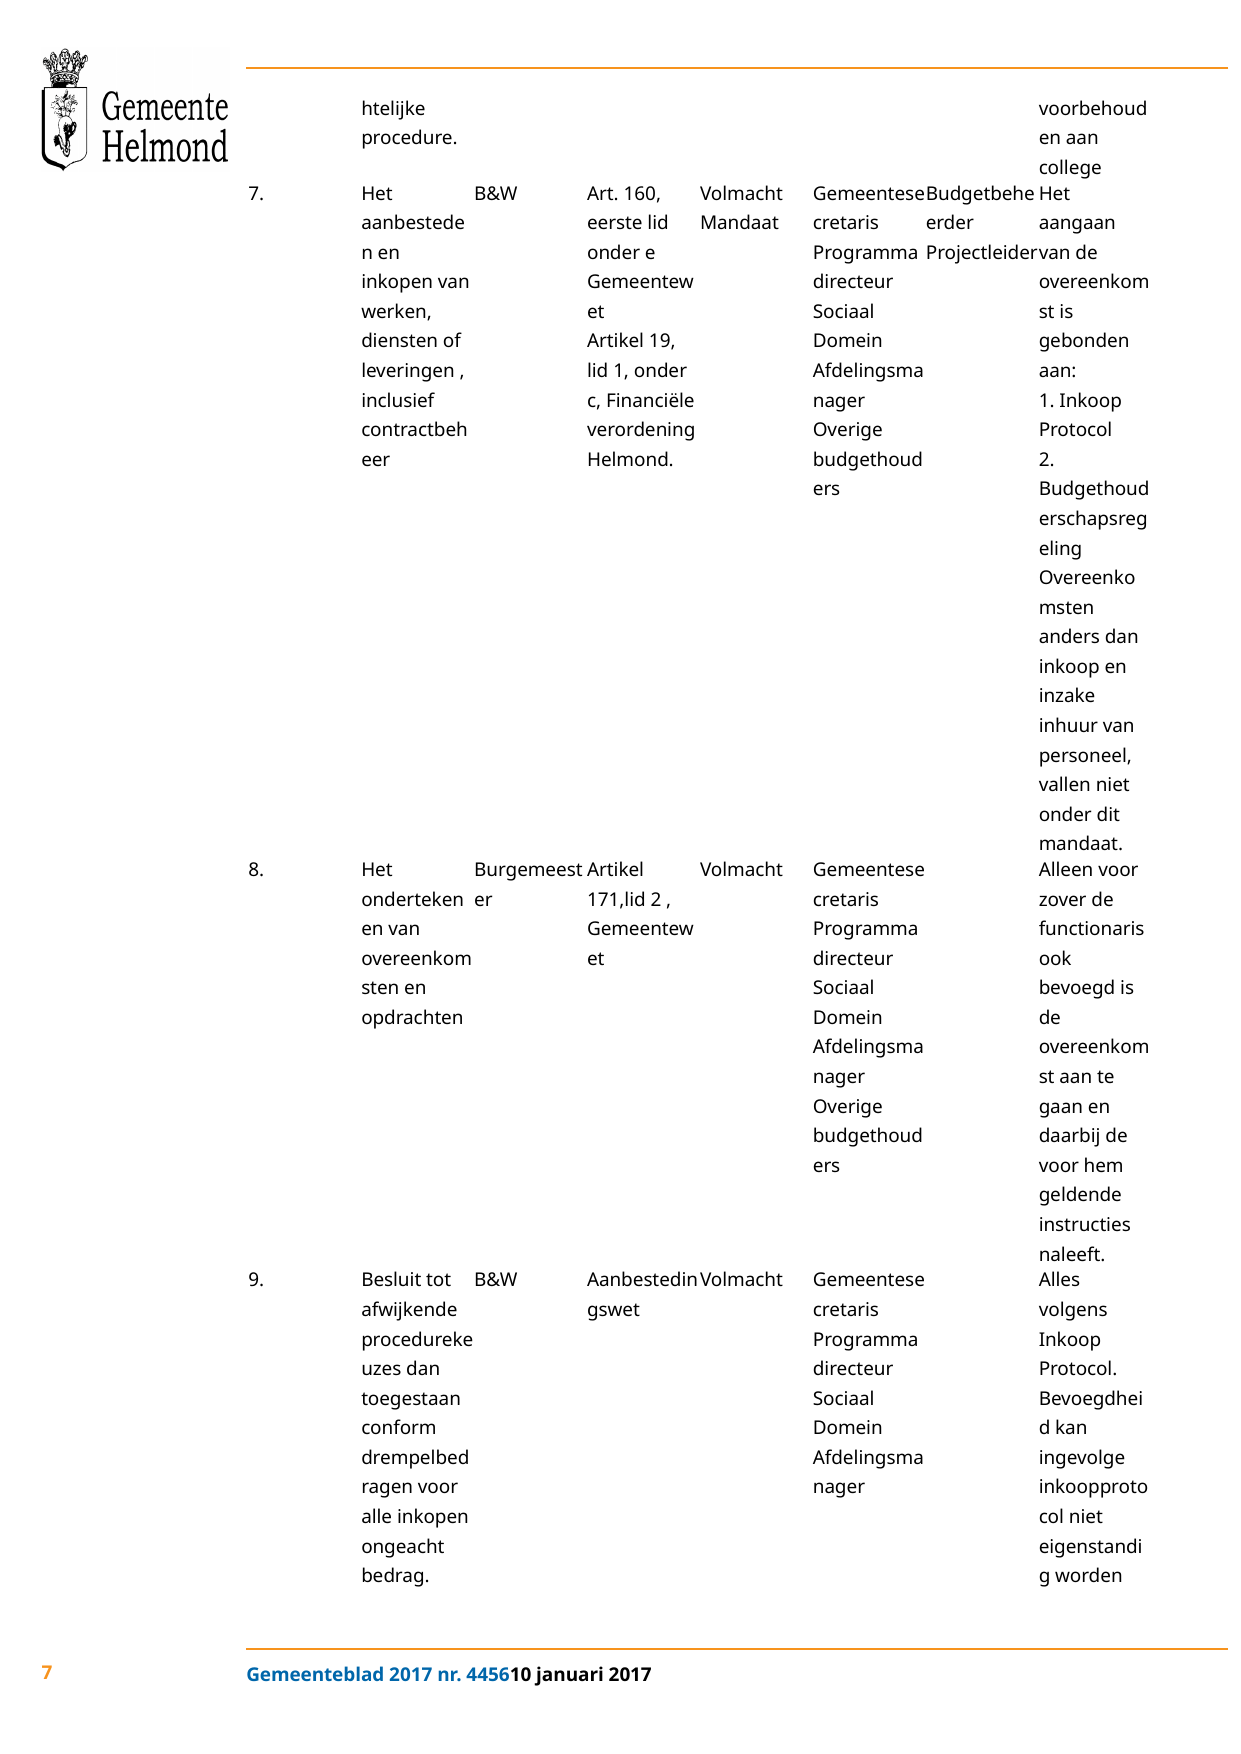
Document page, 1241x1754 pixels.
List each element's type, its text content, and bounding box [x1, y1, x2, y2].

table_cell Aanbestedingswet [587, 1267, 700, 1588]
table_cell B&W [474, 180, 587, 856]
table_cell Gemeentesecretaris Programmadirecteur Sociaal Domein Afdelingsmanager [813, 1267, 926, 1588]
table_cell Volmacht Mandaat [700, 180, 813, 856]
table_cell [248, 95, 361, 180]
table_cell [926, 856, 1038, 1267]
table_cell [474, 95, 587, 180]
table_cell Alles volgens Inkoop Protocol. Bevoegdheid kan ingevolge inkoopprotocol niet eigenstandig worden [1039, 1267, 1152, 1588]
table_cell Alleen voor zover de functionaris ook bevoegd is de overeenkomst aan te gaan en daarbij de voor hem geldende instructies naleeft. [1039, 856, 1152, 1267]
table_cell Budgetbeheerder Projectleider [926, 180, 1038, 856]
table_cell Gemeentesecretaris Programmadirecteur Sociaal Domein Afdelingsmanager Overige budgethouders [813, 180, 926, 856]
table_cell voorbehouden aan college [1039, 95, 1152, 180]
table_cell Besluit tot afwijkende procedurekeuzes dan toegestaan conform drempelbedragen voor alle inkopen ongeacht bedrag. [361, 1267, 474, 1588]
table_cell Gemeentesecretaris Programmadirecteur Sociaal Domein Afdelingsmanager Overige budgethouders [813, 856, 926, 1267]
table_cell Volmacht [700, 856, 813, 1267]
table_cell Het ondertekenen van overeenkomsten en opdrachten [361, 856, 474, 1267]
table_cell Volmacht [700, 1267, 813, 1588]
table_cell Art. 160, eerste lid onder e Gemeentewet Artikel 19, lid 1, onder c, Financiële verordening Helmond. [587, 180, 700, 856]
table_cell Burgemeester [474, 856, 587, 1267]
table_cell [700, 95, 813, 180]
table_cell B&W [474, 1267, 587, 1588]
table_cell Het aangaan van de overeenkomst is gebonden aan: 1. Inkoop Protocol 2. Budgethouderschapsregeling Overeenkomsten anders dan inkoop en inzake inhuur van personeel, vallen niet onder dit mandaat. [1039, 180, 1152, 856]
table_cell [813, 95, 926, 180]
table_cell Het aanbesteden en inkopen van werken, diensten of leveringen , inclusief contractbeheer [361, 180, 474, 856]
picture [41, 47, 231, 172]
table_cell [587, 95, 700, 180]
table_cell htelijke procedure. [361, 95, 474, 180]
table_cell [926, 95, 1038, 180]
table_cell [926, 1267, 1038, 1588]
table_cell 9. [248, 1267, 361, 1588]
table_cell 7. [248, 180, 361, 856]
table_cell Artikel 171,lid 2 , Gemeentewet [587, 856, 700, 1267]
table_cell 8. [248, 856, 361, 1267]
